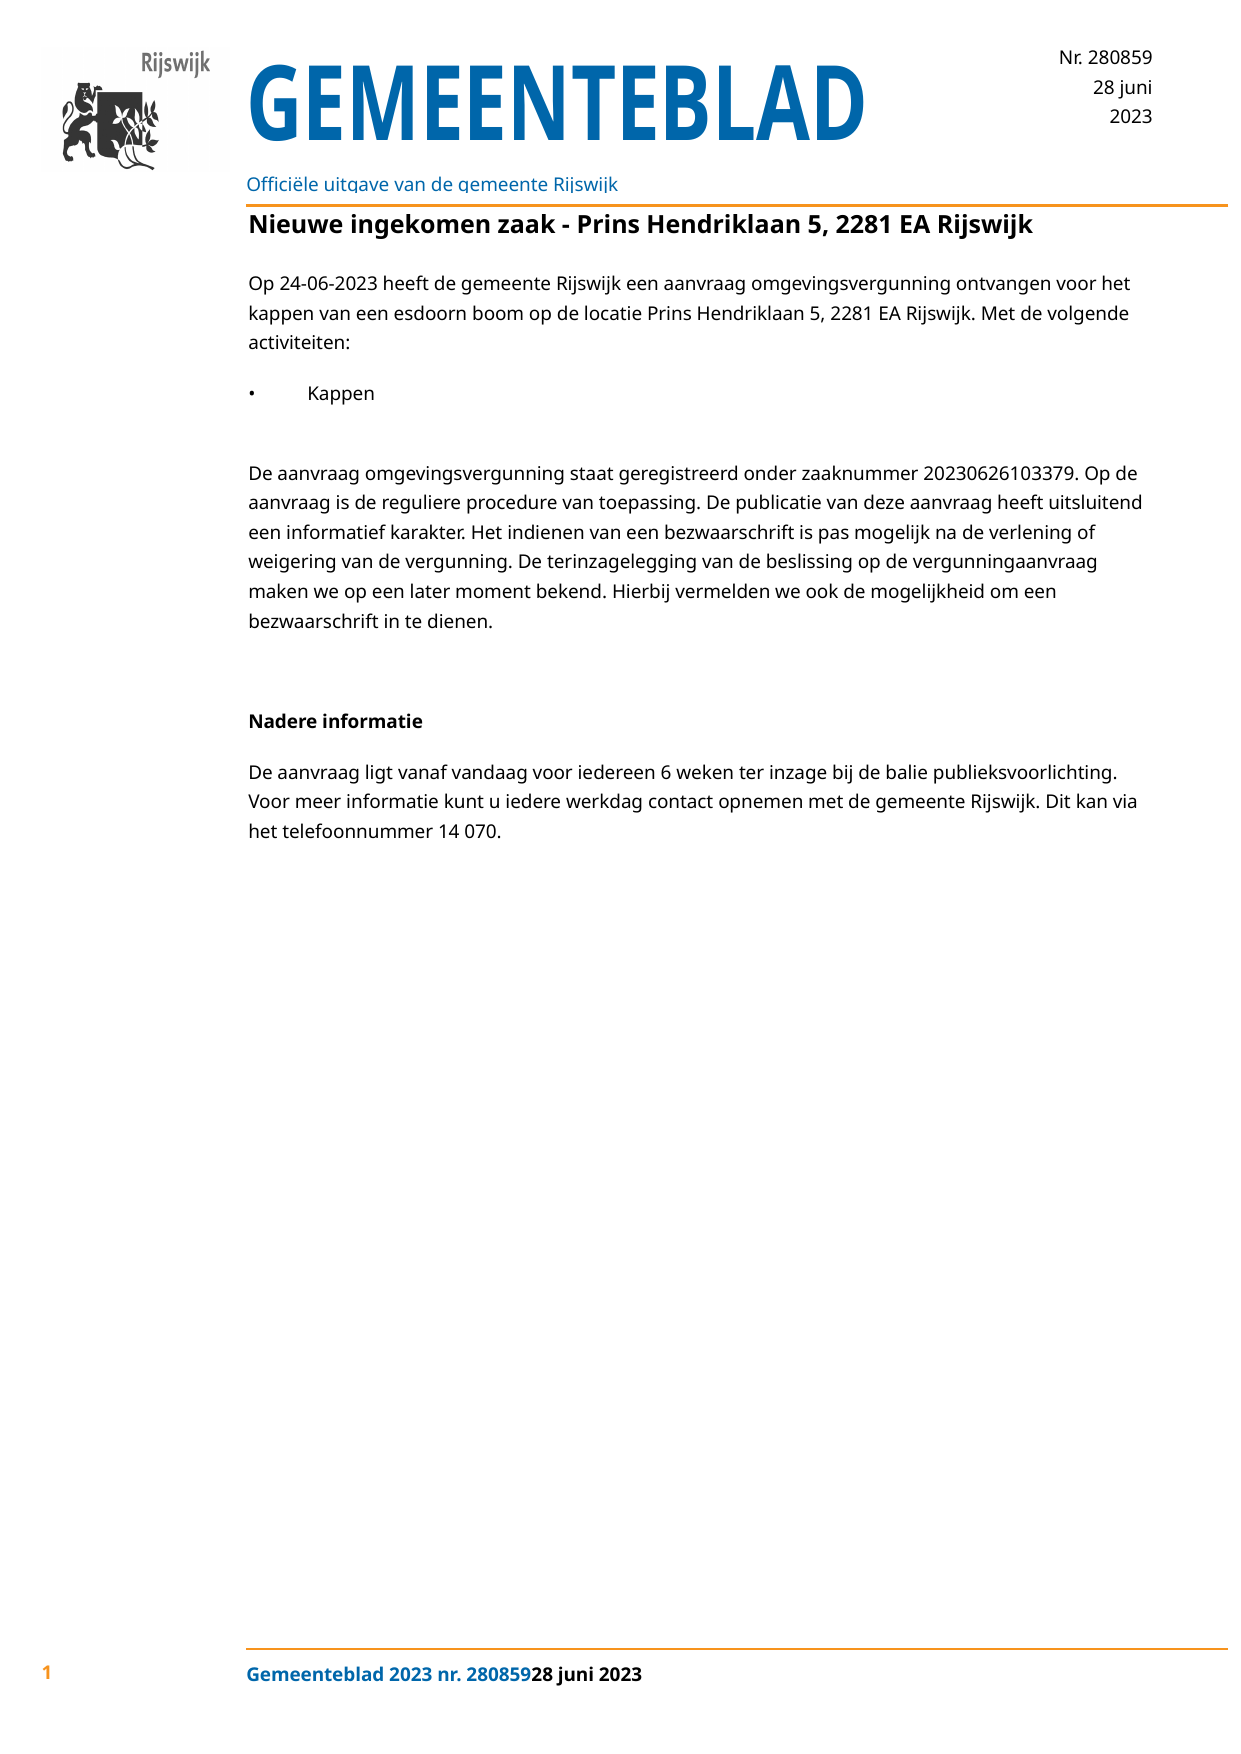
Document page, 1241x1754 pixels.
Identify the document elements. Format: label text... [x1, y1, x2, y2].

text Nadere informatie [248, 709, 1152, 734]
text De aanvraag omgevingsvergunning staat geregistreerd onder zaaknummer 20230626103379. Op de aanvraag is de reguliere procedure van toepassing. De publicatie van deze aanvraag heeft uitsluitend een informatief karakter. Het indienen van een bezwaarschrift is pas mogelijk na de verlening of weigering van de vergunning. De terinzagelegging van de beslissing op de vergunningaanvraag maken we op een later moment bekend. Hierbij vermelden we ook de mogelijkheid om een bezwaarschrift in te dienen. [248, 460, 1152, 633]
text Op 24-06-2023 heeft de gemeente Rijswijk een aanvraag omgevingsvergunning ontvangen voor het kappen van een esdoorn boom op de locatie Prins Hendriklaan 5, 2281 EA Rijswijk. Met de volgende activiteiten: [248, 270, 1152, 355]
text De aanvraag ligt vanaf vandaag voor iedereen 6 weken ter inzage bij de balie publieksvoorlichting. Voor meer informatie kunt u iedere werkdag contact opnemen met de gemeente Rijswijk. Dit kan via het telefoonnummer 14 070. [248, 759, 1152, 844]
text Nieuwe ingekomen zaak - Prins Hendriklaan 5, 2281 EA Rijswijk [248, 207, 1152, 241]
picture [41, 47, 231, 172]
list Kappen [248, 380, 1152, 406]
